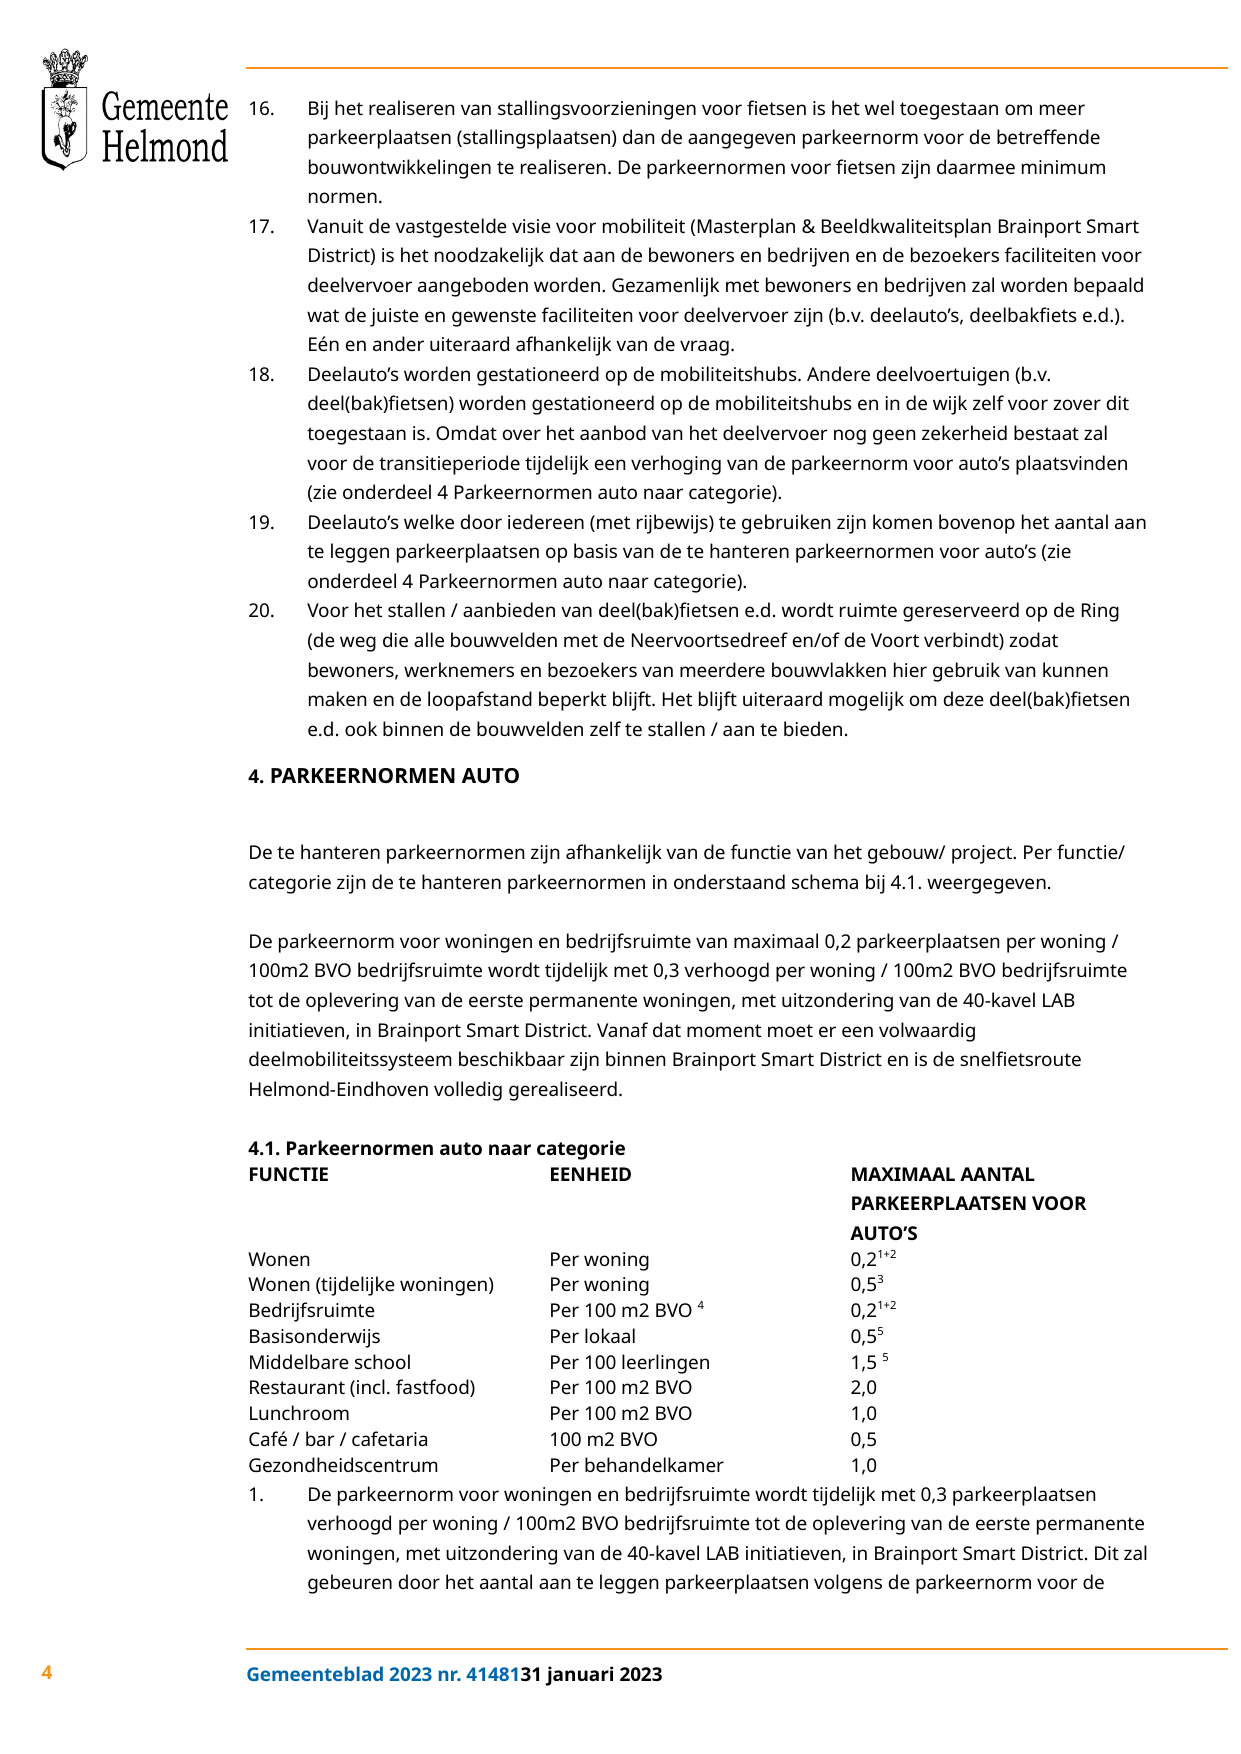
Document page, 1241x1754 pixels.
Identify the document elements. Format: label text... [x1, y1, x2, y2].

table_cell Basisonderwijs [248, 1323, 549, 1349]
table_cell Café / bar / cafetaria [248, 1426, 549, 1452]
table_cell 100 m2 BVO [549, 1426, 850, 1452]
table_cell 1,0 [850, 1400, 1152, 1426]
list De parkeernorm voor woningen en bedrijfsruimte wordt tijdelijk met 0,3 parkeerplaatsen verhoogd per woning / 100m2 BVO bedrijfsruimte tot de oplevering van de eerste permanente woningen, met uitzondering van de 40-kavel LAB initiatieven, in Brainport Smart District. Dit zal gebeuren door het aantal aan te leggen parkeerplaatsen volgens de parkeernorm voor de [248, 1481, 1152, 1595]
list Vanuit de vastgestelde visie voor mobiliteit (Masterplan & Beeldkwaliteitsplan Brainport Smart District) is het noodzakelijk dat aan de bewoners en bedrijven en de bezoekers faciliteiten voor deelvervoer aangeboden worden. Gezamenlijk met bewoners en bedrijven zal worden bepaald wat de juiste en gewenste faciliteiten voor deelvervoer zijn (b.v. deelauto’s, deelbakfiets e.d.). Eén en ander uiteraard afhankelijk van de vraag. [248, 213, 1152, 357]
table_cell Middelbare school [248, 1349, 549, 1374]
text De te hanteren parkeernormen zijn afhankelijk van de functie van het gebouw/ project. Per functie/ categorie zijn de te hanteren parkeernormen in onderstaand schema bij 4.1. weergegeven. [248, 839, 1152, 895]
table_cell Per woning [549, 1272, 850, 1297]
table_cell Per 100 m2 BVO 4 [549, 1298, 850, 1323]
table_cell Per woning [549, 1246, 850, 1272]
list Deelauto’s worden gestationeerd op de mobiliteitshubs. Andere deelvoertuigen (b.v. deel(bak)fietsen) worden gestationeerd op de mobiliteitshubs en in de wijk zelf voor zover dit toegestaan is. Omdat over het aanbod van het deelvervoer nog geen zekerheid bestaat zal voor de transitieperiode tijdelijk een verhoging van de parkeernorm voor auto’s plaatsvinden (zie onderdeel 4 Parkeernormen auto naar categorie). [248, 361, 1152, 505]
table_cell Per 100 m2 BVO [549, 1375, 850, 1400]
table_cell Per 100 m2 BVO [549, 1400, 850, 1426]
table_cell Lunchroom [248, 1400, 549, 1426]
table_cell Bedrijfsruimte [248, 1298, 549, 1323]
list Bij het realiseren van stallingsvoorzieningen voor fietsen is het wel toegestaan om meer parkeerplaatsen (stallingsplaatsen) dan de aangegeven parkeernorm voor de betreffende bouwontwikkelingen te realiseren. De parkeernormen voor fietsen zijn daarmee minimum normen. [248, 95, 1152, 209]
table_cell Gezondheidscentrum [248, 1452, 549, 1477]
table_cell Per 100 leerlingen [549, 1349, 850, 1374]
table_cell Wonen (tijdelijke woningen) [248, 1272, 549, 1297]
table_cell 0,55 [850, 1323, 1152, 1349]
table_cell 0,5 [850, 1426, 1152, 1452]
list Voor het stallen / aanbieden van deel(bak)fietsen e.d. wordt ruimte gereserveerd op de Ring (de weg die alle bouwvelden met de Neervoortsedreef en/of de Voort verbindt) zodat bewoners, werknemers en bezoekers van meerdere bouwvlakken hier gebruik van kunnen maken en de loopafstand beperkt blijft. Het blijft uiteraard mogelijk om deze deel(bak)fietsen e.d. ook binnen de bouwvelden zelf te stallen / aan te bieden. [248, 598, 1152, 742]
text 4. PARKEERNORMEN AUTO [248, 762, 1152, 790]
picture [41, 47, 231, 172]
table_cell Per lokaal [549, 1323, 850, 1349]
table_cell Restaurant (incl. fastfood) [248, 1375, 549, 1400]
table_header EENHEID [549, 1161, 850, 1246]
table_cell 1,5 5 [850, 1349, 1152, 1374]
table_cell 0,21+2 [850, 1298, 1152, 1323]
table_cell 0,21+2 [850, 1246, 1152, 1272]
table_cell 2,0 [850, 1375, 1152, 1400]
list Deelauto’s welke door iedereen (met rijbewijs) te gebruiken zijn komen bovenop het aantal aan te leggen parkeerplaatsen op basis van de te hanteren parkeernormen voor auto’s (zie onderdeel 4 Parkeernormen auto naar categorie). [248, 509, 1152, 594]
table_cell 1,0 [850, 1452, 1152, 1477]
text 4.1. Parkeernormen auto naar categorie [248, 1135, 1152, 1161]
text De parkeernorm voor woningen en bedrijfsruimte van maximaal 0,2 parkeerplaatsen per woning / 100m2 BVO bedrijfsruimte wordt tijdelijk met 0,3 verhoogd per woning / 100m2 BVO bedrijfsruimte tot de oplevering van de eerste permanente woningen, met uitzondering van de 40-kavel LAB initiatieven, in Brainport Smart District. Vanaf dat moment moet er een volwaardig deelmobiliteitssysteem beschikbaar zijn binnen Brainport Smart District en is de snelfietsroute Helmond-Eindhoven volledig gerealiseerd. [248, 928, 1152, 1102]
table_cell Wonen [248, 1246, 549, 1272]
table_header FUNCTIE [248, 1161, 549, 1246]
table_cell Per behandelkamer [549, 1452, 850, 1477]
table_cell 0,53 [850, 1272, 1152, 1297]
table_header MAXIMAAL AANTAL PARKEERPLAATSEN VOOR AUTO’S [850, 1161, 1152, 1246]
